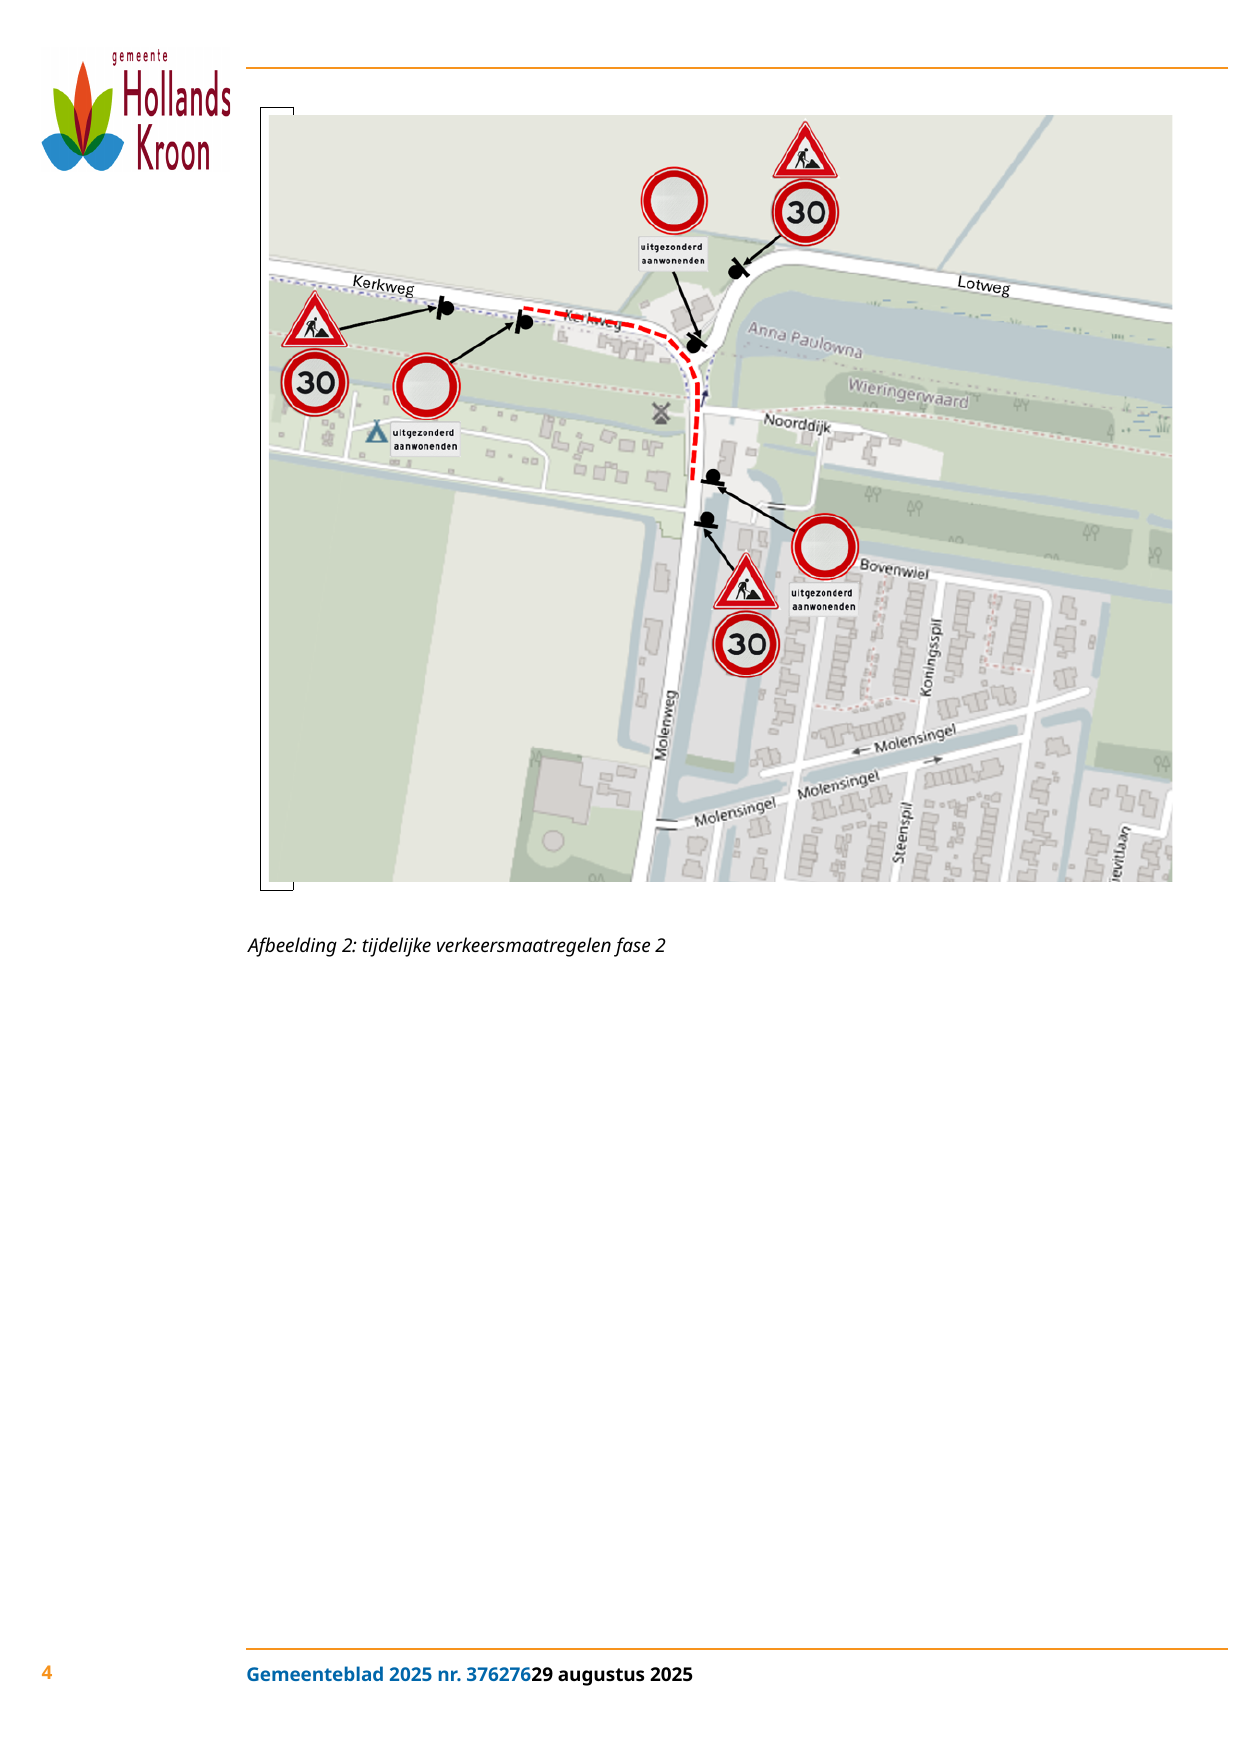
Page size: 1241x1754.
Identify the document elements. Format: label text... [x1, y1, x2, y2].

picture [268, 115, 1173, 882]
text Afbeelding 2: tijdelijke verkeersmaatregelen fase 2 [248, 932, 1152, 958]
picture [41, 47, 231, 172]
